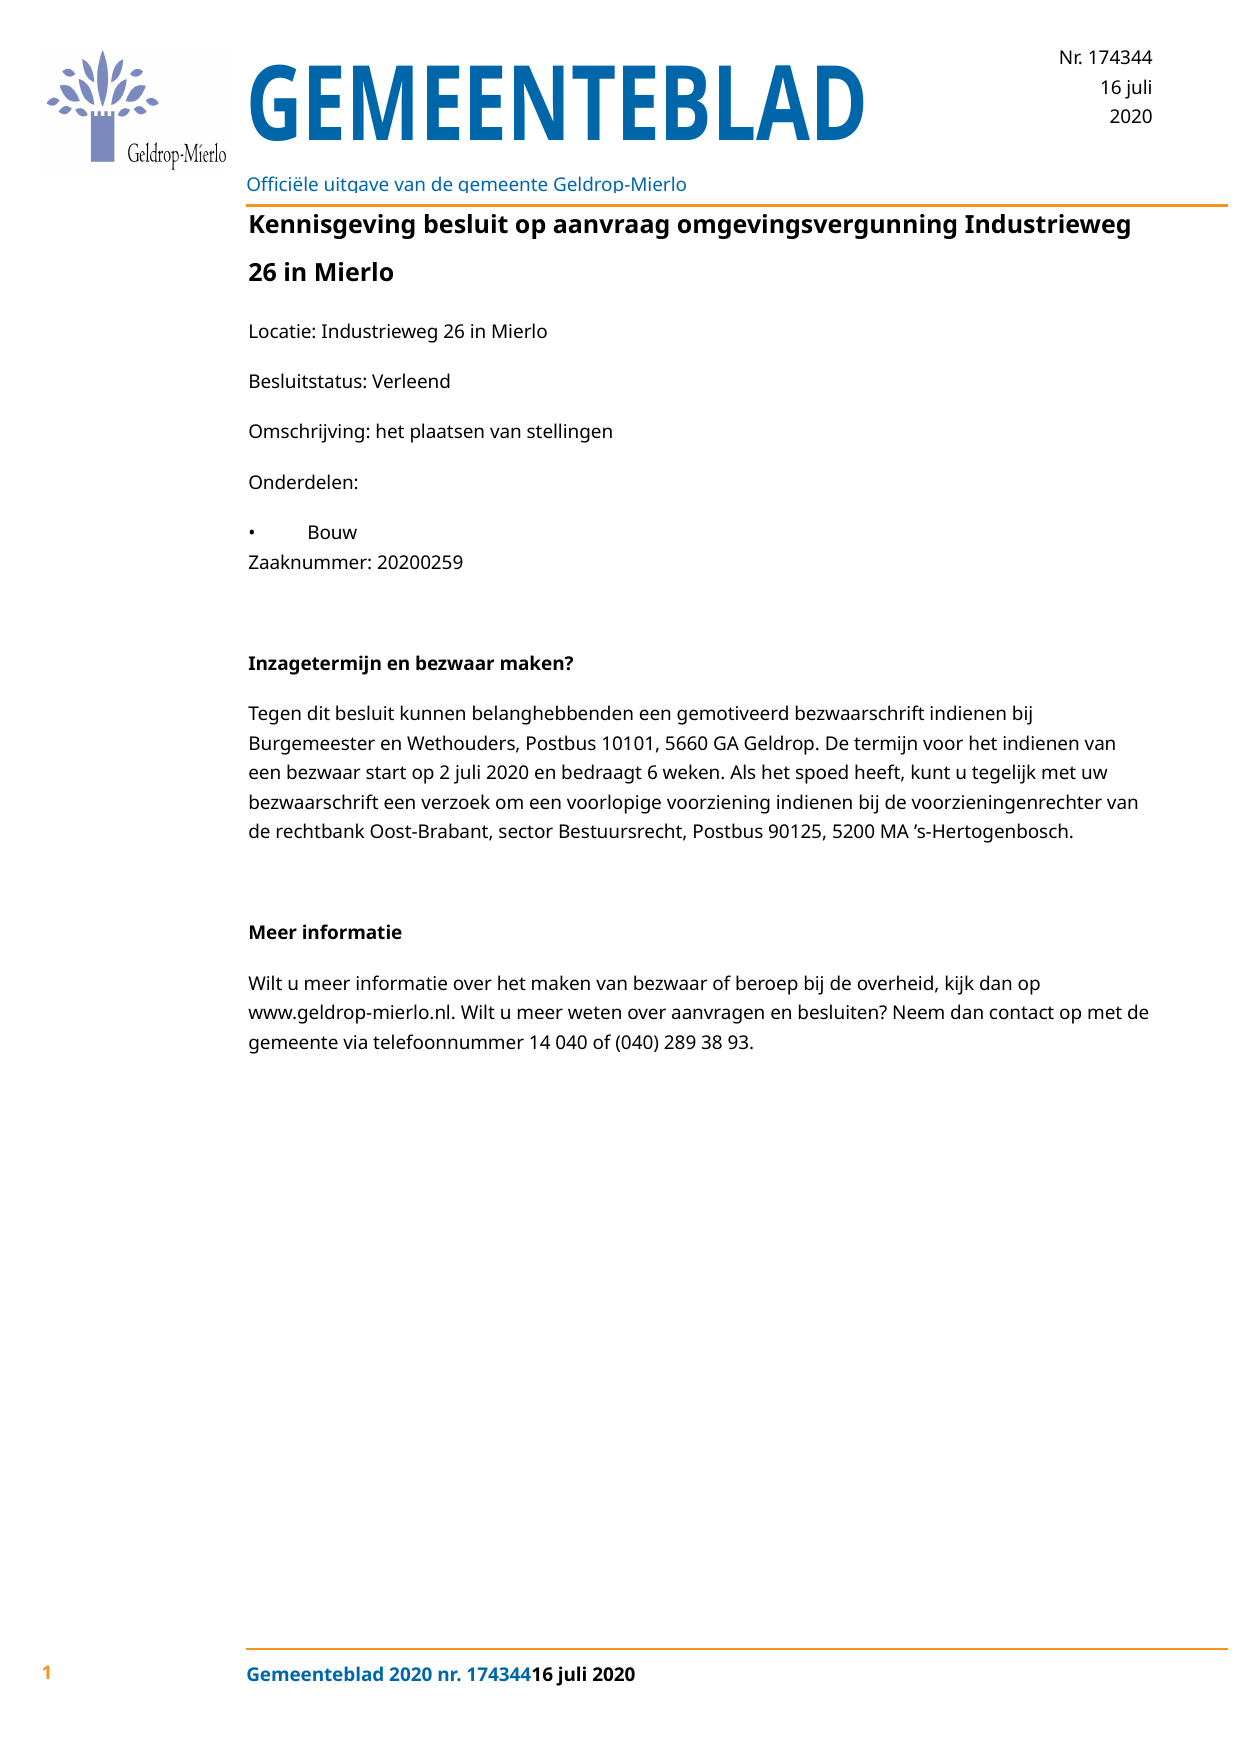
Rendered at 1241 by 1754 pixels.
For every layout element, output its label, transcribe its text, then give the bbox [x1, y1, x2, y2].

text Kennisgeving besluit op aanvraag omgevingsvergunning Industrieweg 26 in Mierlo [248, 207, 1152, 288]
text Wilt u meer informatie over het maken van bezwaar of beroep bij de overheid, kijk dan op www.geldrop-mierlo.nl. Wilt u meer weten over aanvragen en besluiten? Neem dan contact op met de gemeente via telefoonnummer 14 040 of (040) 289 38 93. [248, 970, 1152, 1055]
text Besluitstatus: Verleend [248, 368, 1152, 394]
text Meer informatie [248, 919, 1152, 945]
text Locatie: Industrieweg 26 in Mierlo [248, 318, 1152, 344]
list Bouw [248, 519, 1152, 545]
text Omschrijving: het plaatsen van stellingen [248, 419, 1152, 444]
text Tegen dit besluit kunnen belanghebbenden een gemotiveerd bezwaarschrift indienen bij Burgemeester en Wethouders, Postbus 10101, 5660 GA Geldrop. De termijn voor het indienen van een bezwaar start op 2 juli 2020 en bedraagt 6 weken. Als het spoed heeft, kunt u tegelijk met uw bezwaarschrift een verzoek om een voorlopige voorziening indienen bij de voorzieningenrechter van de rechtbank Oost-Brabant, sector Bestuursrecht, Postbus 90125, 5200 MA ’s-Hertogenbosch. [248, 700, 1152, 844]
text Inzagetermijn en bezwaar maken? [248, 650, 1152, 676]
text Zaaknummer: 20200259 [248, 549, 1152, 575]
picture [41, 47, 231, 172]
text Onderdelen: [248, 469, 1152, 495]
